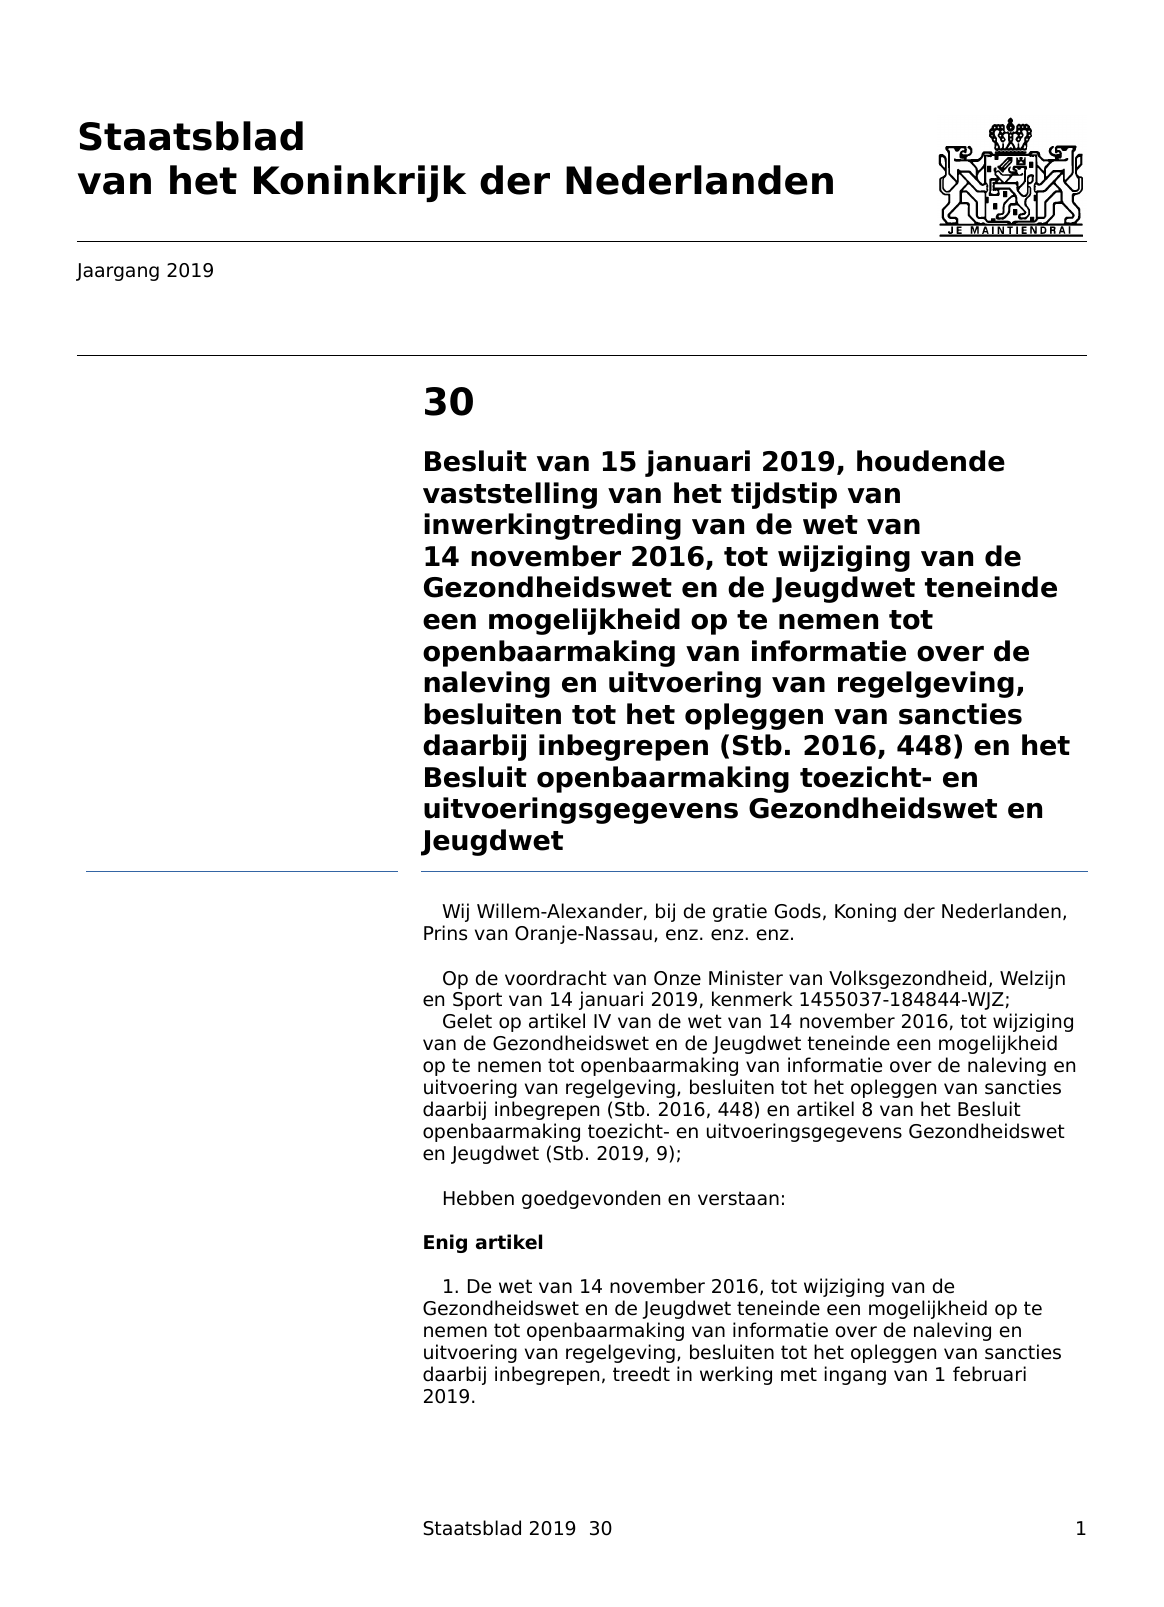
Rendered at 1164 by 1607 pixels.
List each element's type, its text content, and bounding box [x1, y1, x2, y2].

text 1. De wet van 14 november 2016, tot wijziging van de Gezondheidswet en de Jeugdwet teneinde een mogelijkheid op te nemen tot openbaarmaking van informatie over de naleving en uitvoering van regelgeving, besluiten tot het opleggen van sancties daarbij inbegrepen, treedt in werking met ingang van 1 februari 2019. [422, 1276, 1087, 1408]
text Op de voordracht van Onze Minister van Volksgezondheid, Welzijn en Sport van 14 januari 2019, kenmerk 1455037-184844-WJZ; [422, 967, 1087, 1011]
subtitle 30 [422, 381, 1087, 424]
text Gelet op artikel IV van de wet van 14 november 2016, tot wijziging van de Gezondheidswet en de Jeugdwet teneinde een mogelijkheid op te nemen tot openbaarmaking van informatie over de naleving en uitvoering van regelgeving, besluiten tot het opleggen van sancties daarbij inbegrepen (Stb. 2016, 448) en artikel 8 van het Besluit openbaarmaking toezicht- en uitvoeringsgegevens Gezondheidswet en Jeugdwet (Stb. 2019, 9); [422, 1011, 1087, 1165]
text Wij Willem-Alexander, bij de gratie Gods, Koning der Nederlanden, Prins van Oranje-Nassau, enz. enz. enz. [422, 901, 1087, 945]
text Hebben goedgevonden en verstaan: [422, 1187, 1087, 1209]
table_header Staatsblad van het Koninkrijk der Nederlanden [77, 100, 886, 241]
table_cell Jaargang 2019 [77, 242, 1087, 355]
subtitle Enig artikel [422, 1232, 1087, 1253]
table_header [886, 100, 1087, 241]
text Besluit van 15 januari 2019, houdende vaststelling van het tijdstip van inwerkingtreding van de wet van 14 november 2016, tot wijziging van de Gezondheidswet en de Jeugdwet teneinde een mogelijkheid op te nemen tot openbaarmaking van informatie over de naleving en uitvoering van regelgeving, besluiten tot het opleggen van sancties daarbij inbegrepen (Stb. 2016, 448) en het Besluit openbaarmaking toezicht- en uitvoeringsgegevens Gezondheidswet en Jeugdwet [422, 447, 1087, 857]
picture [936, 115, 1087, 240]
